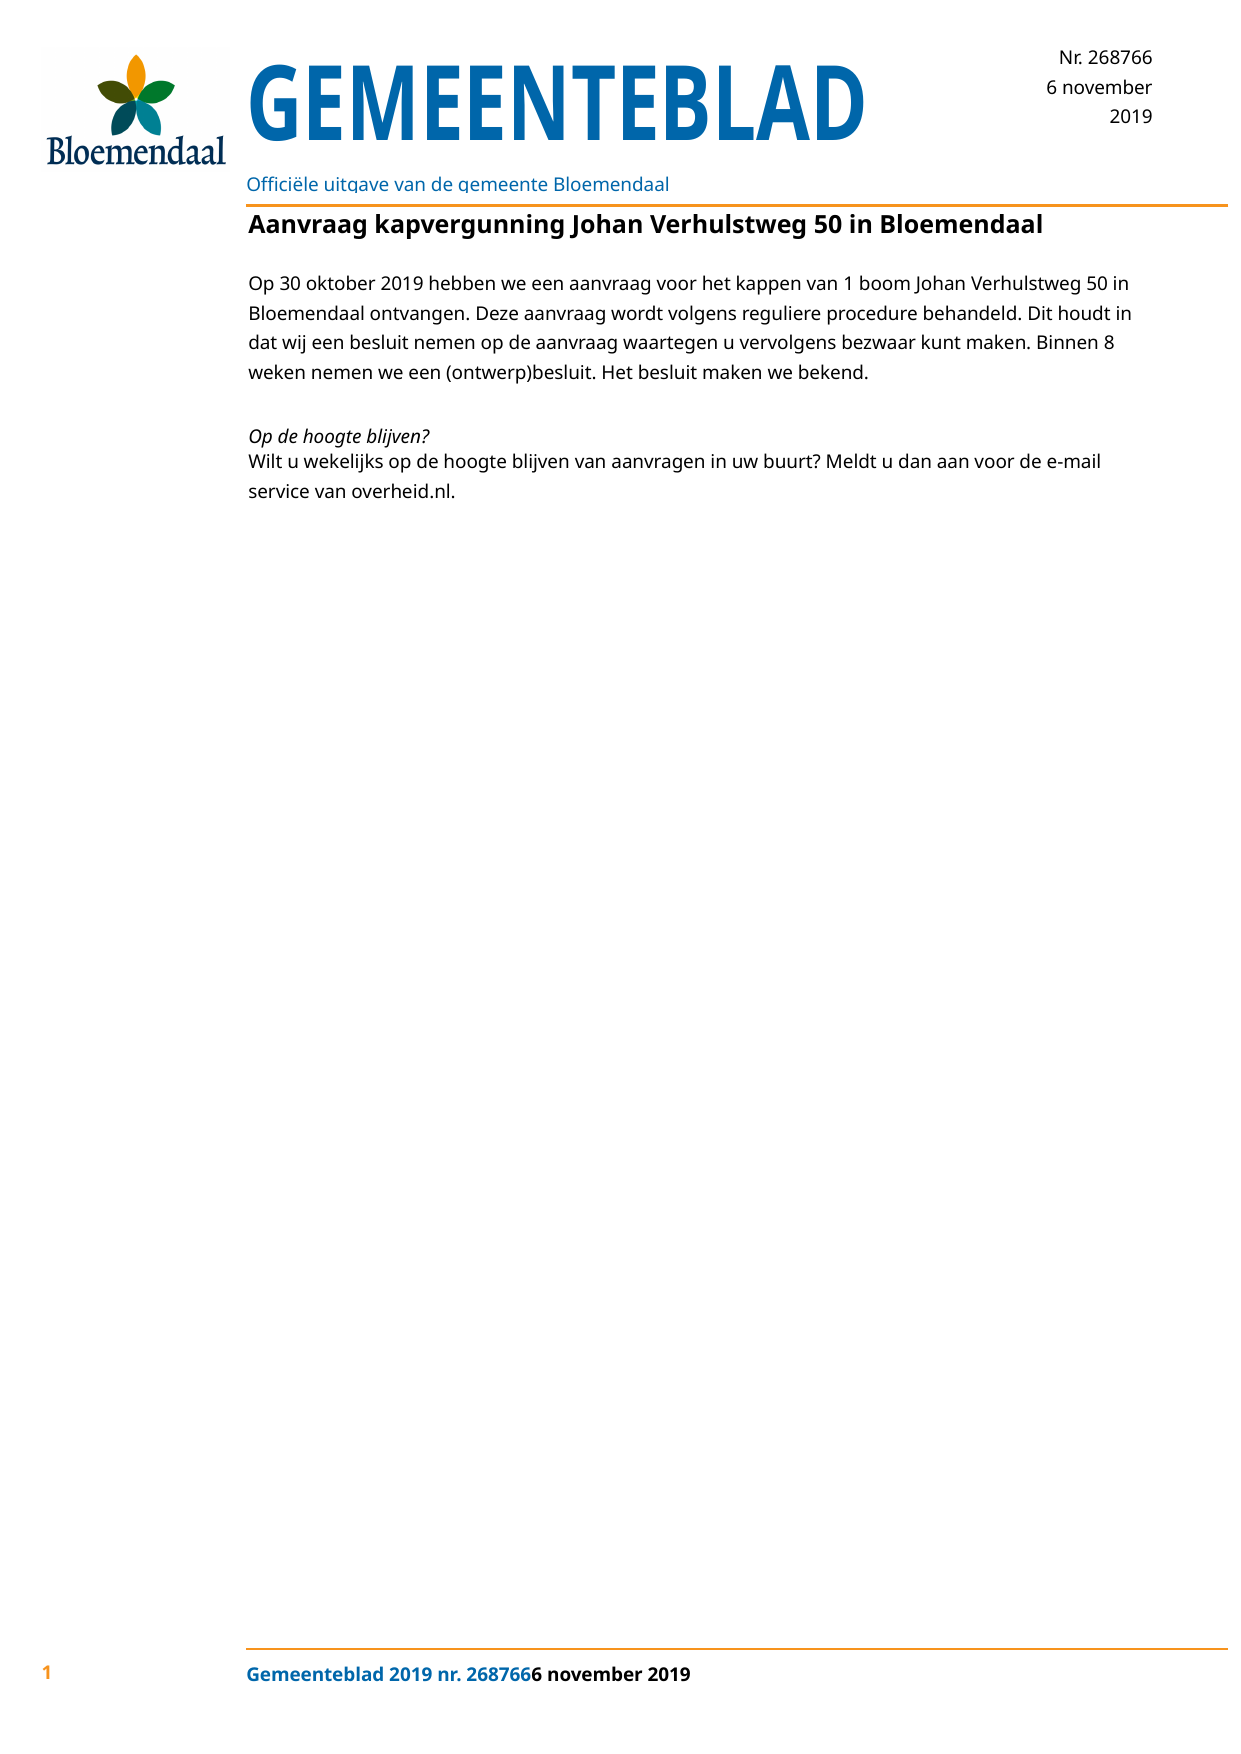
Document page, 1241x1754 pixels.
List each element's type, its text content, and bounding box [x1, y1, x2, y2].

text Op de hoogte blijven? [248, 423, 1152, 449]
picture [41, 47, 231, 172]
text Op 30 oktober 2019 hebben we een aanvraag voor het kappen van 1 boom Johan Verhulstweg 50 in Bloemendaal ontvangen. Deze aanvraag wordt volgens reguliere procedure behandeld. Dit houdt in dat wij een besluit nemen op de aanvraag waartegen u vervolgens bezwaar kunt maken. Binnen 8 weken nemen we een (ontwerp)besluit. Het besluit maken we bekend. [248, 270, 1152, 385]
text Aanvraag kapvergunning Johan Verhulstweg 50 in Bloemendaal [248, 207, 1152, 241]
text Wilt u wekelijks op de hoogte blijven van aanvragen in uw buurt? Meldt u dan aan voor de e-mail service van overheid.nl. [248, 449, 1152, 504]
